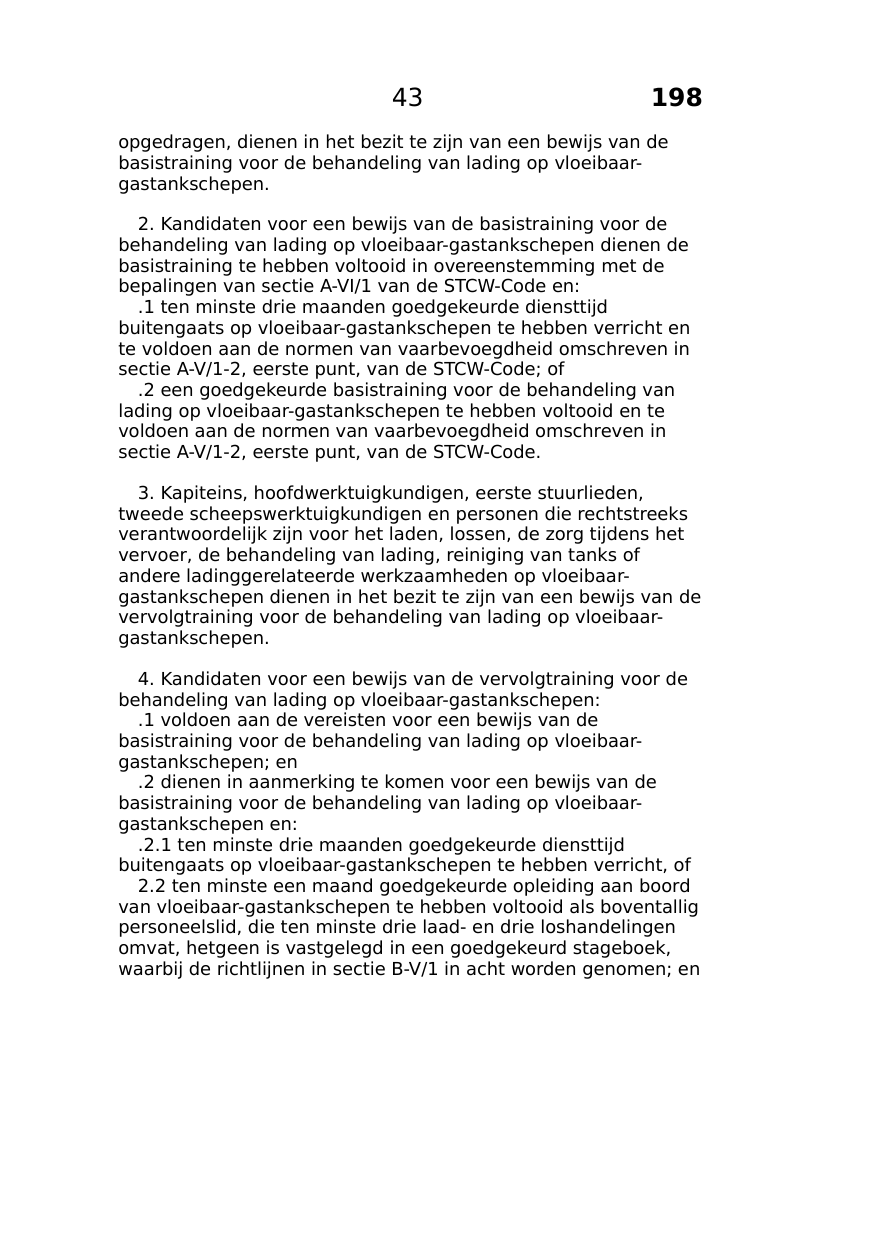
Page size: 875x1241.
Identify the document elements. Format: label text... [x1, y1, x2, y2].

text .1 voldoen aan de vereisten voor een bewijs van de basistraining voor de behandeling van lading op vloeibaar-gastankschepen; en [118, 710, 703, 772]
text .2.1 ten minste drie maanden goedgekeurde diensttijd buitengaats op vloeibaar-gastankschepen te hebben verricht, of [118, 834, 703, 876]
text .2 een goedgekeurde basistraining voor de behandeling van lading op vloeibaar-gastankschepen te hebben voltooid en te voldoen aan de normen van vaarbevoegdheid omschreven in sectie A-V/1-2, eerste punt, van de STCW-Code. [118, 380, 703, 463]
text 2.2 ten minste een maand goedgekeurde opleiding aan boord van vloeibaar-gastankschepen te hebben voltooid als boventallig personeelslid, die ten minste drie laad- en drie loshandelingen omvat, hetgeen is vastgelegd in een goedgekeurd stageboek, waarbij de richtlijnen in sectie B-V/1 in acht worden genomen; en [118, 876, 703, 979]
text 2. Kandidaten voor een bewijs van de basistraining voor de behandeling van lading op vloeibaar-gastankschepen dienen de basistraining te hebben voltooid in overeenstemming met de bepalingen van sectie A-VI/1 van de STCW-Code en: [118, 214, 703, 297]
text 3. Kapiteins, hoofdwerktuigkundigen, eerste stuurlieden, tweede scheepswerktuigkundigen en personen die rechtstreeks verantwoordelijk zijn voor het laden, lossen, de zorg tijdens het vervoer, de behandeling van lading, reiniging van tanks of andere ladinggerelateerde werkzaamheden op vloeibaar-gastankschepen dienen in het bezit te zijn van een bewijs van de vervolgtraining voor de behandeling van lading op vloeibaar-gastankschepen. [118, 483, 703, 649]
text .2 dienen in aanmerking te komen voor een bewijs van de basistraining voor de behandeling van lading op vloeibaar-gastankschepen en: [118, 772, 703, 834]
text .1 ten minste drie maanden goedgekeurde diensttijd buitengaats op vloeibaar-gastankschepen te hebben verricht en te voldoen aan de normen van vaarbevoegdheid omschreven in sectie A-V/1-2, eerste punt, van de STCW-Code; of [118, 297, 703, 380]
text opgedragen, dienen in het bezit te zijn van een bewijs van de basistraining voor de behandeling van lading op vloeibaar-gastankschepen. [118, 132, 703, 194]
text 4. Kandidaten voor een bewijs van de vervolgtraining voor de behandeling van lading op vloeibaar-gastankschepen: [118, 669, 703, 710]
